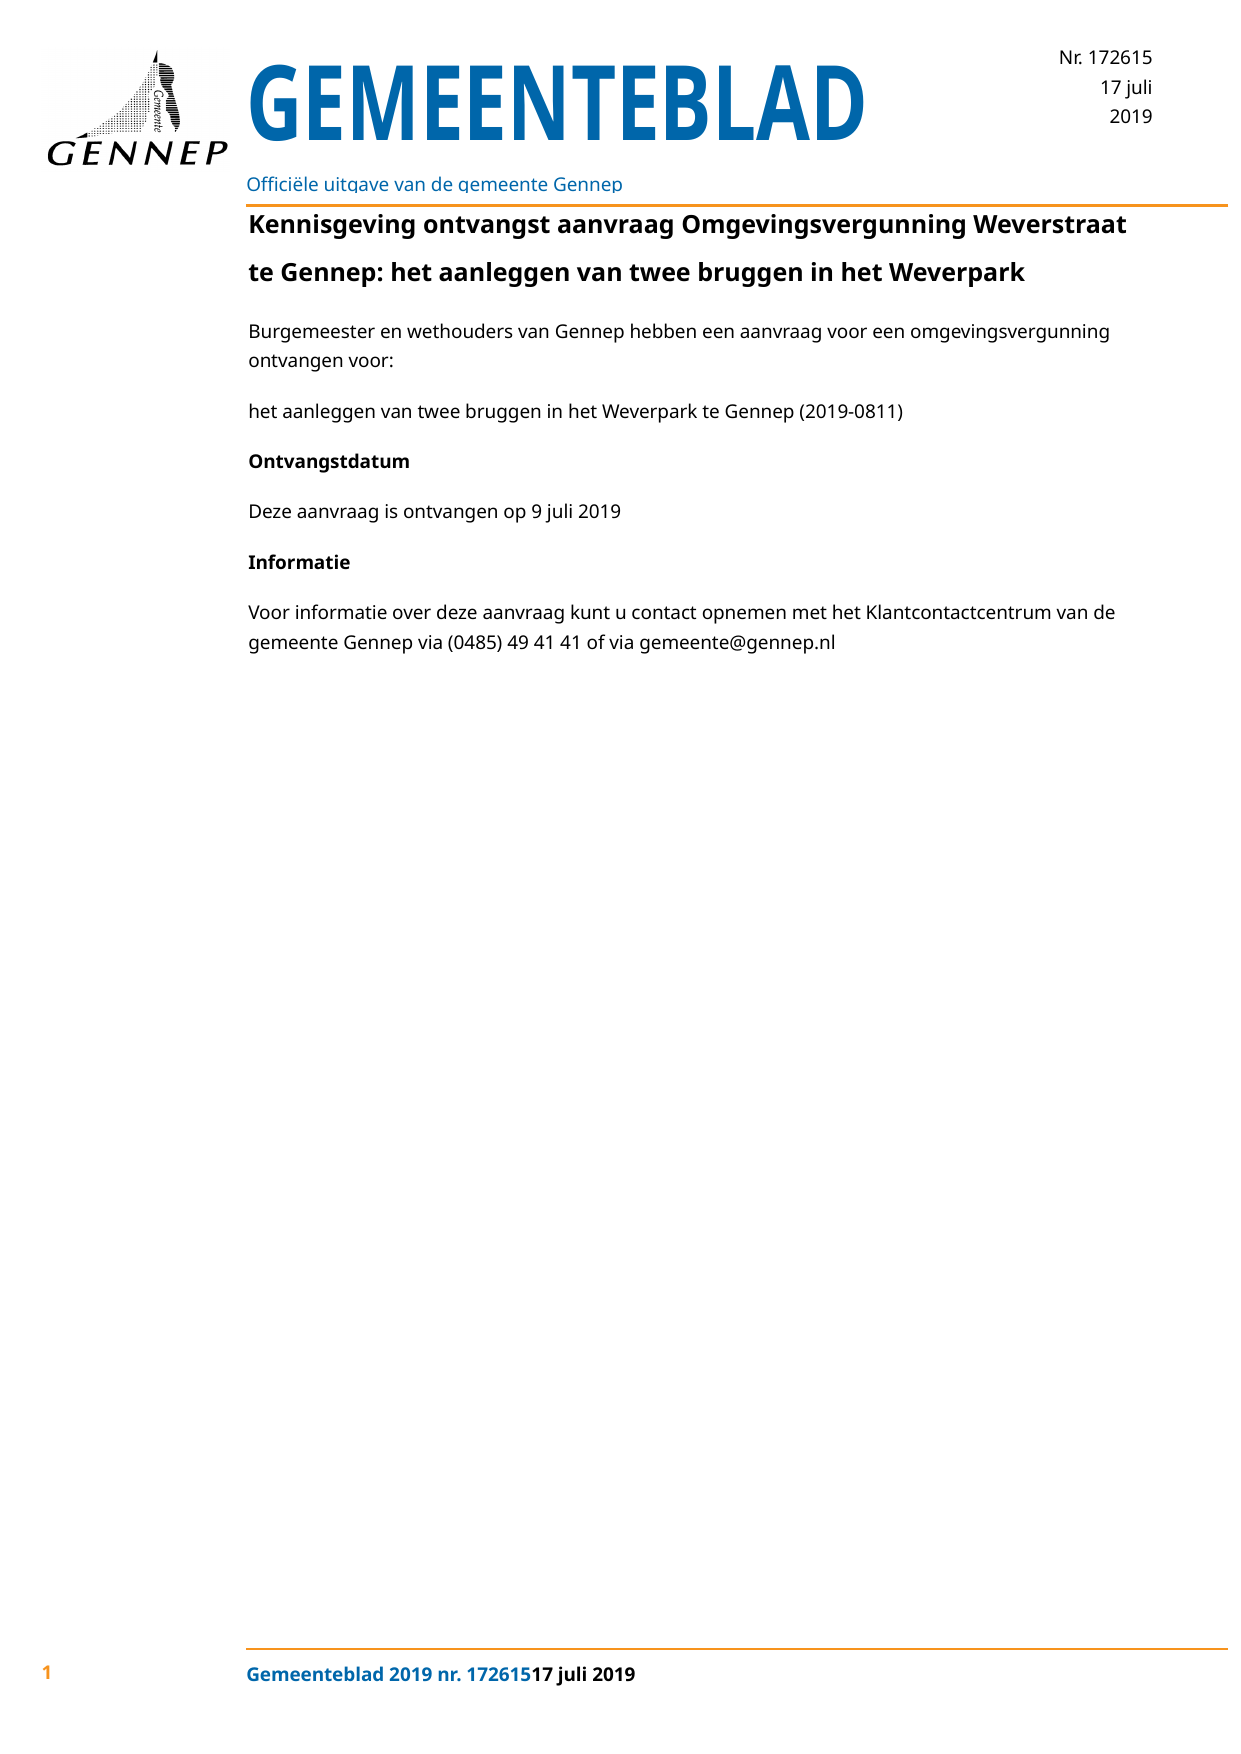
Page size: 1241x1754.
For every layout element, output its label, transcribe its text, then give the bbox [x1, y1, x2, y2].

text Voor informatie over deze aanvraag kunt u contact opnemen met het Klantcontactcentrum van de gemeente Gennep via (0485) 49 41 41 of via gemeente@gennep.nl [248, 599, 1152, 655]
text het aanleggen van twee bruggen in het Weverpark te Gennep (2019-0811) [248, 398, 1152, 424]
text Deze aanvraag is ontvangen op 9 juli 2019 [248, 499, 1152, 524]
text Burgemeester en wethouders van Gennep hebben een aanvraag voor een omgevingsvergunning ontvangen voor: [248, 318, 1152, 373]
text Kennisgeving ontvangst aanvraag Omgevingsvergunning Weverstraat te Gennep: het aanleggen van twee bruggen in het Weverpark [248, 207, 1152, 288]
picture [41, 47, 231, 172]
text Informatie [248, 549, 1152, 575]
text Ontvangstdatum [248, 448, 1152, 474]
